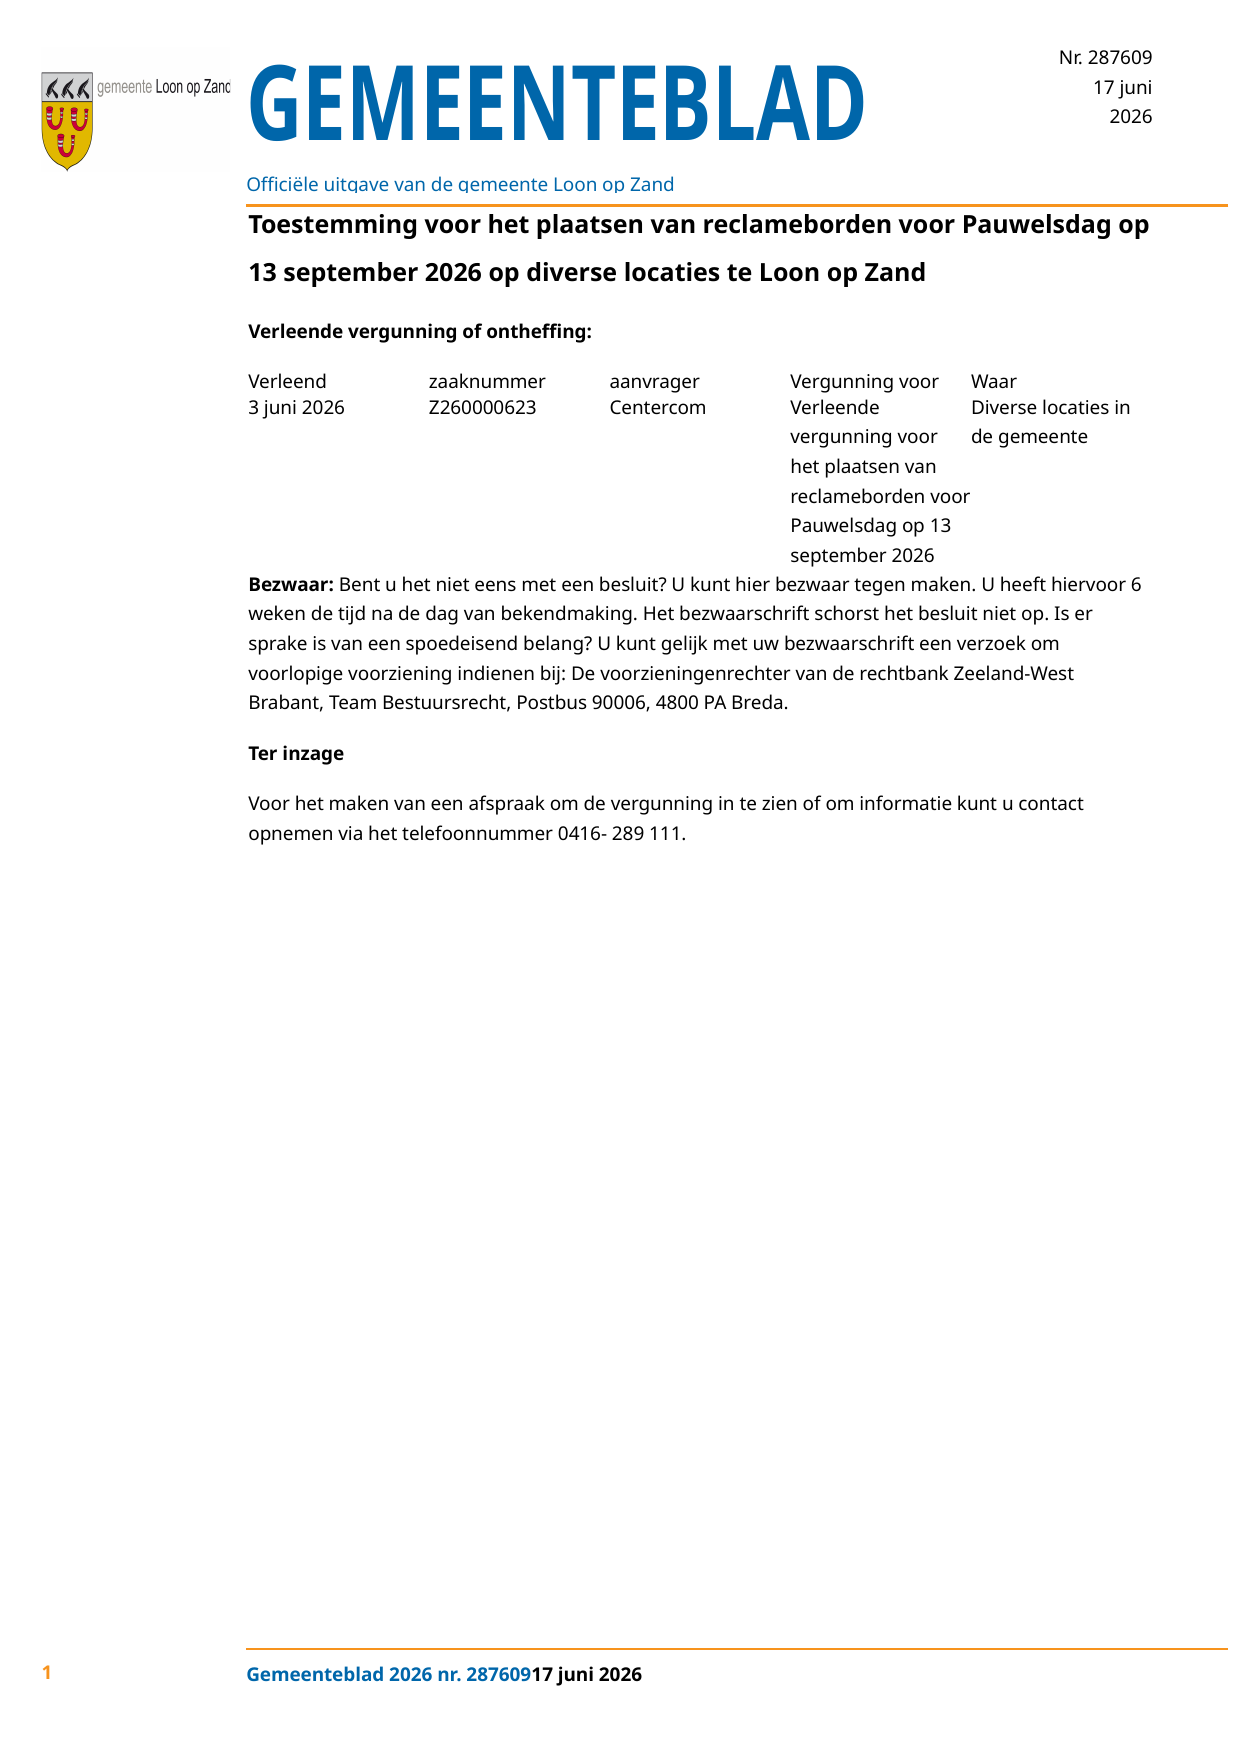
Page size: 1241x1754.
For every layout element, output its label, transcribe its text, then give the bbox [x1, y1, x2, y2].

picture [41, 47, 231, 172]
text Bezwaar: Bent u het niet eens met een besluit? U kunt hier bezwaar tegen maken. U heeft hiervoor 6 weken de tijd na de dag van bekendmaking. Het bezwaarschrift schorst het besluit niet op. Is er sprake is van een spoedeisend belang? U kunt gelijk met uw bezwaarschrift een verzoek om voorlopige voorziening indienen bij: De voorzieningenrechter van de rechtbank Zeeland-West Brabant, Team Bestuursrecht, Postbus 90006, 4800 PA Breda. [248, 571, 1152, 715]
text Ter inzage [248, 740, 1152, 766]
text Toestemming voor het plaatsen van reclameborden voor Pauwelsdag op 13 september 2026 op diverse locaties te Loon op Zand [248, 207, 1152, 288]
table_header Waar [971, 369, 1152, 394]
table_cell Verleende vergunning voor het plaatsen van reclameborden voor Pauwelsdag op 13 september 2026 [790, 394, 971, 568]
table_header Vergunning voor [790, 369, 971, 394]
table_cell Centercom [609, 394, 790, 568]
table_header aanvrager [609, 369, 790, 394]
text Voor het maken van een afspraak om de vergunning in te zien of om informatie kunt u contact opnemen via het telefoonnummer 0416- 289 111. [248, 790, 1152, 846]
table_cell Z260000623 [429, 394, 609, 568]
table_header zaaknummer [429, 369, 609, 394]
table_cell Diverse locaties in de gemeente [971, 394, 1152, 568]
text Verleende vergunning of ontheffing: [248, 318, 1152, 344]
table_header Verleend [248, 369, 429, 394]
table_cell 3 juni 2026 [248, 394, 429, 568]
